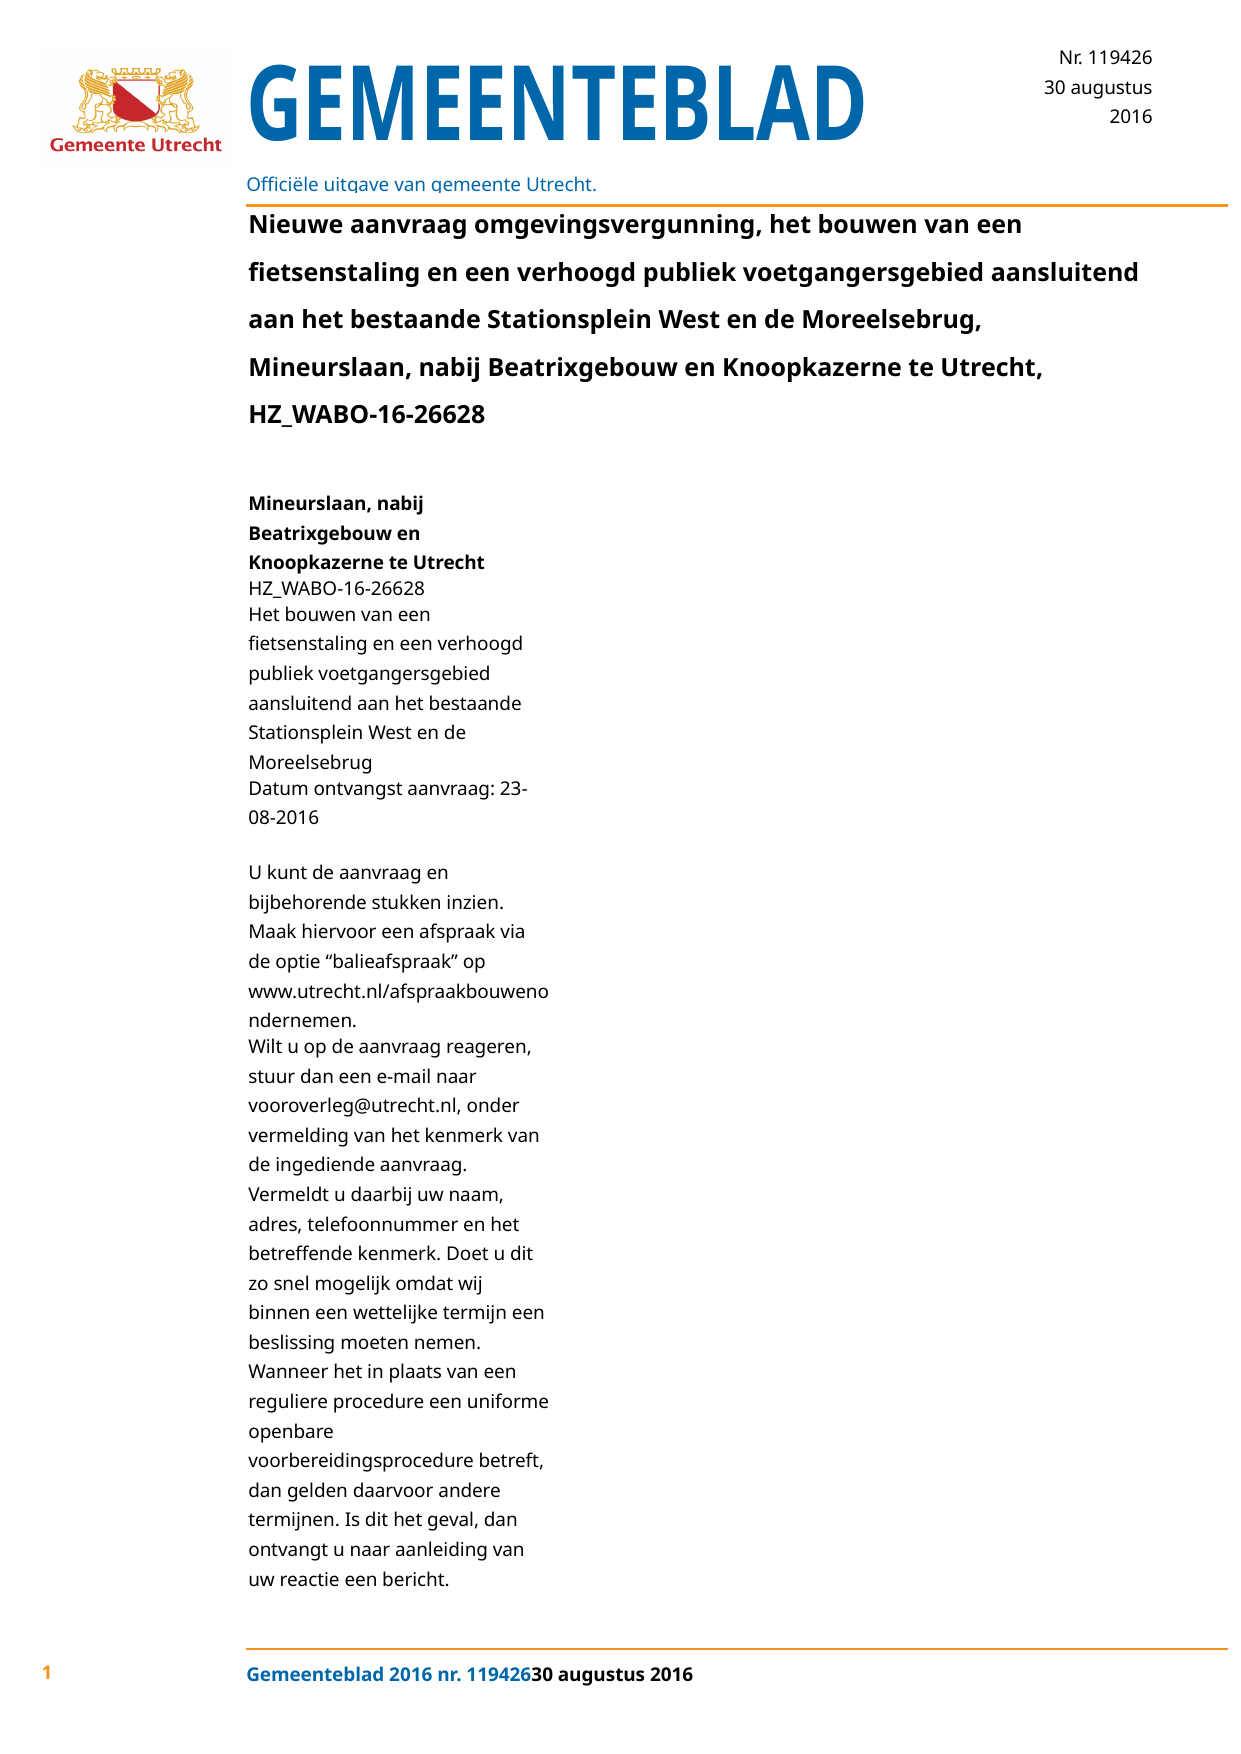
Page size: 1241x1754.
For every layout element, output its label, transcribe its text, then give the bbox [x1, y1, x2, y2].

table_cell HZ_WABO-16-26628 [248, 575, 549, 601]
table_cell Het bouwen van een fietsenstaling en een verhoogd publiek voetgangersgebied aansluitend aan het bestaande Stationsplein West en de Moreelsebrug [248, 601, 549, 775]
table_cell [549, 775, 850, 859]
table_cell [549, 860, 850, 1033]
table_cell [549, 1033, 850, 1591]
table_cell Datum ontvangst aanvraag: 23-08-2016 [248, 775, 549, 859]
table_cell [850, 775, 1152, 859]
table_cell [850, 1033, 1152, 1591]
table_cell [850, 575, 1152, 601]
table_header [549, 490, 850, 575]
table_cell [850, 860, 1152, 1033]
table_cell Wilt u op de aanvraag reageren, stuur dan een e-mail naar vooroverleg@utrecht.nl, onder vermelding van het kenmerk van de ingediende aanvraag. Vermeldt u daarbij uw naam, adres, telefoonnummer en het betreffende kenmerk. Doet u dit zo snel mogelijk omdat wij binnen een wettelijke termijn een beslissing moeten nemen. Wanneer het in plaats van een reguliere procedure een uniforme openbare voorbereidingsprocedure betreft, dan gelden daarvoor andere termijnen. Is dit het geval, dan ontvangt u naar aanleiding van uw reactie een bericht. [248, 1033, 549, 1591]
table_header [850, 490, 1152, 575]
table_header Mineurslaan, nabij Beatrixgebouw en Knoopkazerne te Utrecht [248, 490, 549, 575]
picture [41, 47, 231, 172]
table_cell [549, 575, 850, 601]
text Nieuwe aanvraag omgevingsvergunning, het bouwen van een fietsenstaling en een verhoogd publiek voetgangersgebied aansluitend aan het bestaande Stationsplein West en de Moreelsebrug, Mineurslaan, nabij Beatrixgebouw en Knoopkazerne te Utrecht, HZ_WABO-16-26628 [248, 207, 1152, 431]
table_cell U kunt de aanvraag en bijbehorende stukken inzien. Maak hiervoor een afspraak via de optie “balieafspraak” op www.utrecht.nl/afspraakbouwenondernemen. [248, 860, 549, 1033]
